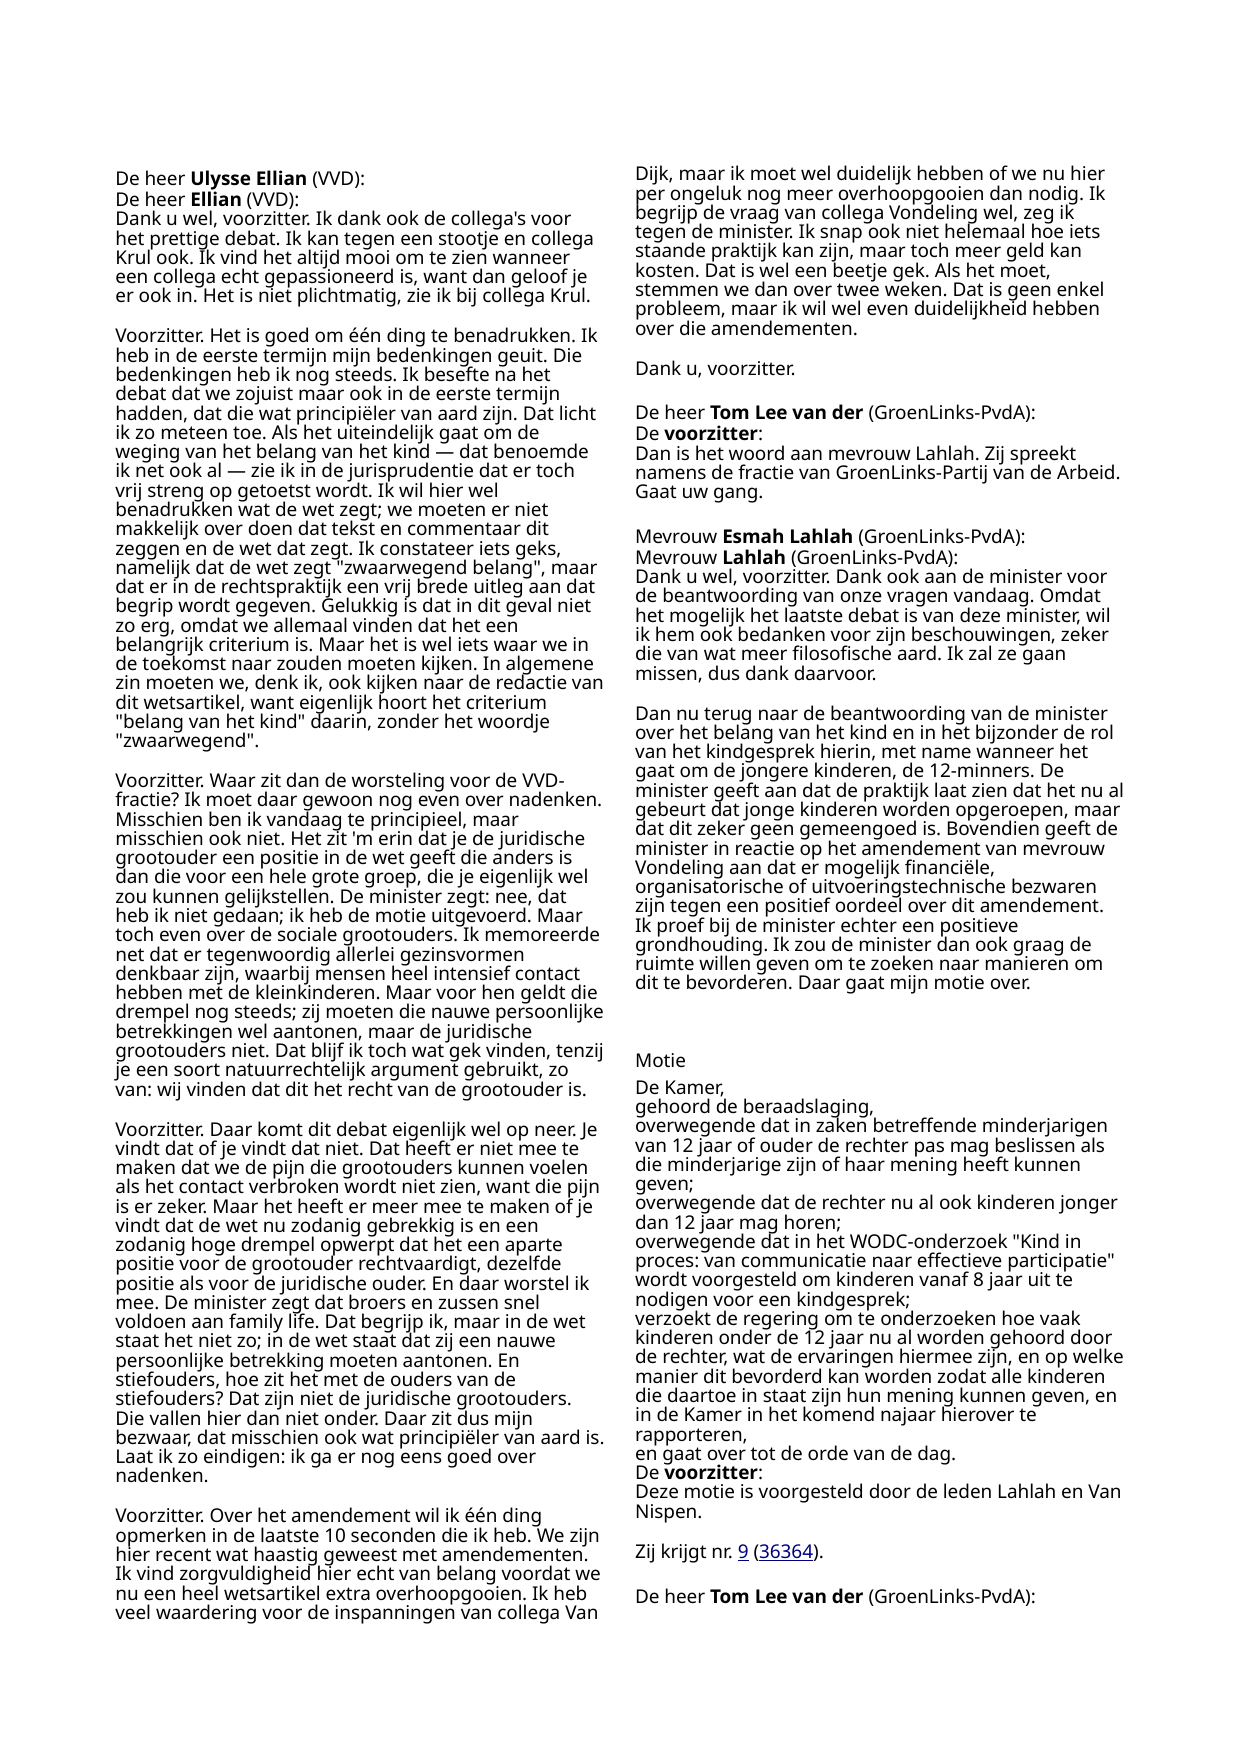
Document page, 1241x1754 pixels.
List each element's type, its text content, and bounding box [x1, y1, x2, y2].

text Dijk, maar ik moet wel duidelijk hebben of we nu hier per ongeluk nog meer overhoopgooien dan nodig. Ik begrijp de vraag van collega Vondeling wel, zeg ik tegen de minister. Ik snap ook niet helemaal hoe iets staande praktijk kan zijn, maar toch meer geld kan kosten. Dat is wel een beetje gek. Als het moet, stemmen we dan over twee weken. Dat is geen enkel probleem, maar ik wil wel even duidelijkheid hebben over die amendementen. [635, 165, 1125, 339]
text Motie [635, 1047, 1125, 1073]
text Mevrouw Lahlah (GroenLinks-PvdA): [635, 549, 1125, 568]
text Zij krijgt nr. 9 (36364). [635, 1543, 1125, 1562]
text verzoekt de regering om te onderzoeken hoe vaak kinderen onder de 12 jaar nu al worden gehoord door de rechter, wat de ervaringen hiermee zijn, en op welke manier dit bevorderd kan worden zodat alle kinderen die daartoe in staat zijn hun mening kunnen geven, en in de Kamer in het komend najaar hierover te rapporteren, [635, 1310, 1125, 1445]
text Voorzitter. Daar komt dit debat eigenlijk wel op neer. Je vindt dat of je vindt dat niet. Dat heeft er niet mee te maken dat we de pijn die grootouders kunnen voelen als het contact verbroken wordt niet zien, want die pijn is er zeker. Maar het heeft er meer mee te maken of je vindt dat de wet nu zodanig gebrekkig is en een zodanig hoge drempel opwerpt dat het een aparte positie voor de grootouder rechtvaardigt, dezelfde positie als voor de juridische ouder. En daar worstel ik mee. De minister zegt dat broers en zussen snel voldoen aan family life. Dat begrijp ik, maar in de wet staat het niet zo; in de wet staat dat zij een nauwe persoonlijke betrekking moeten aantonen. En stiefouders, hoe zit het met de ouders van de stiefouders? Dat zijn niet de juridische grootouders. Die vallen hier dan niet onder. Daar zit dus mijn bezwaar, dat misschien ook wat principiëler van aard is. Laat ik zo eindigen: ik ga er nog eens goed over nadenken. [115, 1121, 605, 1487]
text gehoord de beraadslaging, [635, 1098, 1125, 1117]
text Dank u wel, voorzitter. Dank ook aan de minister voor de beantwoording van onze vragen vandaag. Omdat het mogelijk het laatste debat is van deze minister, wil ik hem ook bedanken voor zijn beschouwingen, zeker die van wat meer filosofische aard. Ik zal ze gaan missen, dus dank daarvoor. [635, 568, 1125, 684]
text overwegende dat de rechter nu al ook kinderen jonger dan 12 jaar mag horen; [635, 1194, 1125, 1233]
text Voorzitter. Waar zit dan de worsteling voor de VVD-fractie? Ik moet daar gewoon nog even over nadenken. Misschien ben ik vandaag te principieel, maar misschien ook niet. Het zit 'm erin dat je de juridische grootouder een positie in de wet geeft die anders is dan die voor een hele grote groep, die je eigenlijk wel zou kunnen gelijkstellen. De minister zegt: nee, dat heb ik niet gedaan; ik heb de motie uitgevoerd. Maar toch even over de sociale grootouders. Ik memoreerde net dat er tegenwoordig allerlei gezinsvormen denkbaar zijn, waarbij mensen heel intensief contact hebben met de kleinkinderen. Maar voor hen geldt die drempel nog steeds; zij moeten die nauwe persoonlijke betrekkingen wel aantonen, maar de juridische grootouders niet. Dat blijf ik toch wat gek vinden, tenzij je een soort natuurrechtelijk argument gebruikt, zo van: wij vinden dat dit het recht van de grootouder is. [115, 772, 605, 1100]
text Dan nu terug naar de beantwoording van de minister over het belang van het kind en in het bijzonder de rol van het kindgesprek hierin, met name wanneer het gaat om de jongere kinderen, de 12-minners. De minister geeft aan dat de praktijk laat zien dat het nu al gebeurt dat jonge kinderen worden opgeroepen, maar dat dit zeker geen gemeengoed is. Bovendien geeft de minister in reactie op het amendement van mevrouw Vondeling aan dat er mogelijk financiële, organisatorische of uitvoeringstechnische bezwaren zijn tegen een positief oordeel over dit amendement. Ik proef bij de minister echter een positieve grondhouding. Ik zou de minister dan ook graag de ruimte willen geven om te zoeken naar manieren om dit te bevorderen. Daar gaat mijn motie over. [635, 704, 1125, 994]
text overwegende dat in het WODC-onderzoek "Kind in proces: van communicatie naar effectieve participatie" wordt voorgesteld om kinderen vanaf 8 jaar uit te nodigen voor een kindgesprek; [635, 1233, 1125, 1310]
text Mevrouw Esmah Lahlah (GroenLinks-PvdA): [635, 523, 1125, 549]
text overwegende dat in zaken betreffende minderjarigen van 12 jaar of ouder de rechter pas mag beslissen als die minderjarige zijn of haar mening heeft kunnen geven; [635, 1117, 1125, 1194]
text De heer Tom Lee van der (GroenLinks-PvdA): [635, 399, 1125, 425]
text De heer Ulysse Ellian (VVD): [115, 165, 605, 191]
text De voorzitter: [635, 1464, 1125, 1483]
text De voorzitter: [635, 425, 1125, 444]
text Dank u, voorzitter. [635, 359, 1125, 379]
text Deze motie is voorgesteld door de leden Lahlah en Van Nispen. [635, 1483, 1125, 1522]
text Voorzitter. Over het amendement wil ik één ding opmerken in de laatste 10 seconden die ik heb. We zijn hier recent wat haastig geweest met amendementen. Ik vind zorgvuldigheid hier echt van belang voordat we nu een heel wetsartikel extra overhoopgooien. Ik heb veel waardering voor de inspanningen van collega Van [115, 1507, 605, 1623]
text De heer Tom Lee van der (GroenLinks-PvdA): [635, 1583, 1125, 1608]
text Dank u wel, voorzitter. Ik dank ook de collega's voor het prettige debat. Ik kan tegen een stootje en collega Krul ook. Ik vind het altijd mooi om te zien wanneer een collega echt gepassioneerd is, want dan geloof je er ook in. Het is niet plichtmatig, zie ik bij collega Krul. [115, 210, 605, 307]
text De Kamer, [635, 1079, 1125, 1098]
text De heer Ellian (VVD): [115, 191, 605, 210]
text Dan is het woord aan mevrouw Lahlah. Zij spreekt namens de fractie van GroenLinks-Partij van de Arbeid. Gaat uw gang. [635, 444, 1125, 502]
text en gaat over tot de orde van de dag. [635, 1445, 1125, 1464]
text Voorzitter. Het is goed om één ding te benadrukken. Ik heb in de eerste termijn mijn bedenkingen geuit. Die bedenkingen heb ik nog steeds. Ik besefte na het debat dat we zojuist maar ook in de eerste termijn hadden, dat die wat principiëler van aard zijn. Dat licht ik zo meteen toe. Als het uiteindelijk gaat om de weging van het belang van het kind — dat benoemde ik net ook al — zie ik in de jurisprudentie dat er toch vrij streng op getoetst wordt. Ik wil hier wel benadrukken wat de wet zegt; we moeten er niet makkelijk over doen dat tekst en commentaar dit zeggen en de wet dat zegt. Ik constateer iets geks, namelijk dat de wet zegt "zwaarwegend belang", maar dat er in de rechtspraktijk een vrij brede uitleg aan dat begrip wordt gegeven. Gelukkig is dat in dit geval niet zo erg, omdat we allemaal vinden dat het een belangrijk criterium is. Maar het is wel iets waar we in de toekomst naar zouden moeten kijken. In algemene zin moeten we, denk ik, ook kijken naar de redactie van dit wetsartikel, want eigenlijk hoort het criterium "belang van het kind" daarin, zonder het woordje "zwaarwegend". [115, 327, 605, 751]
